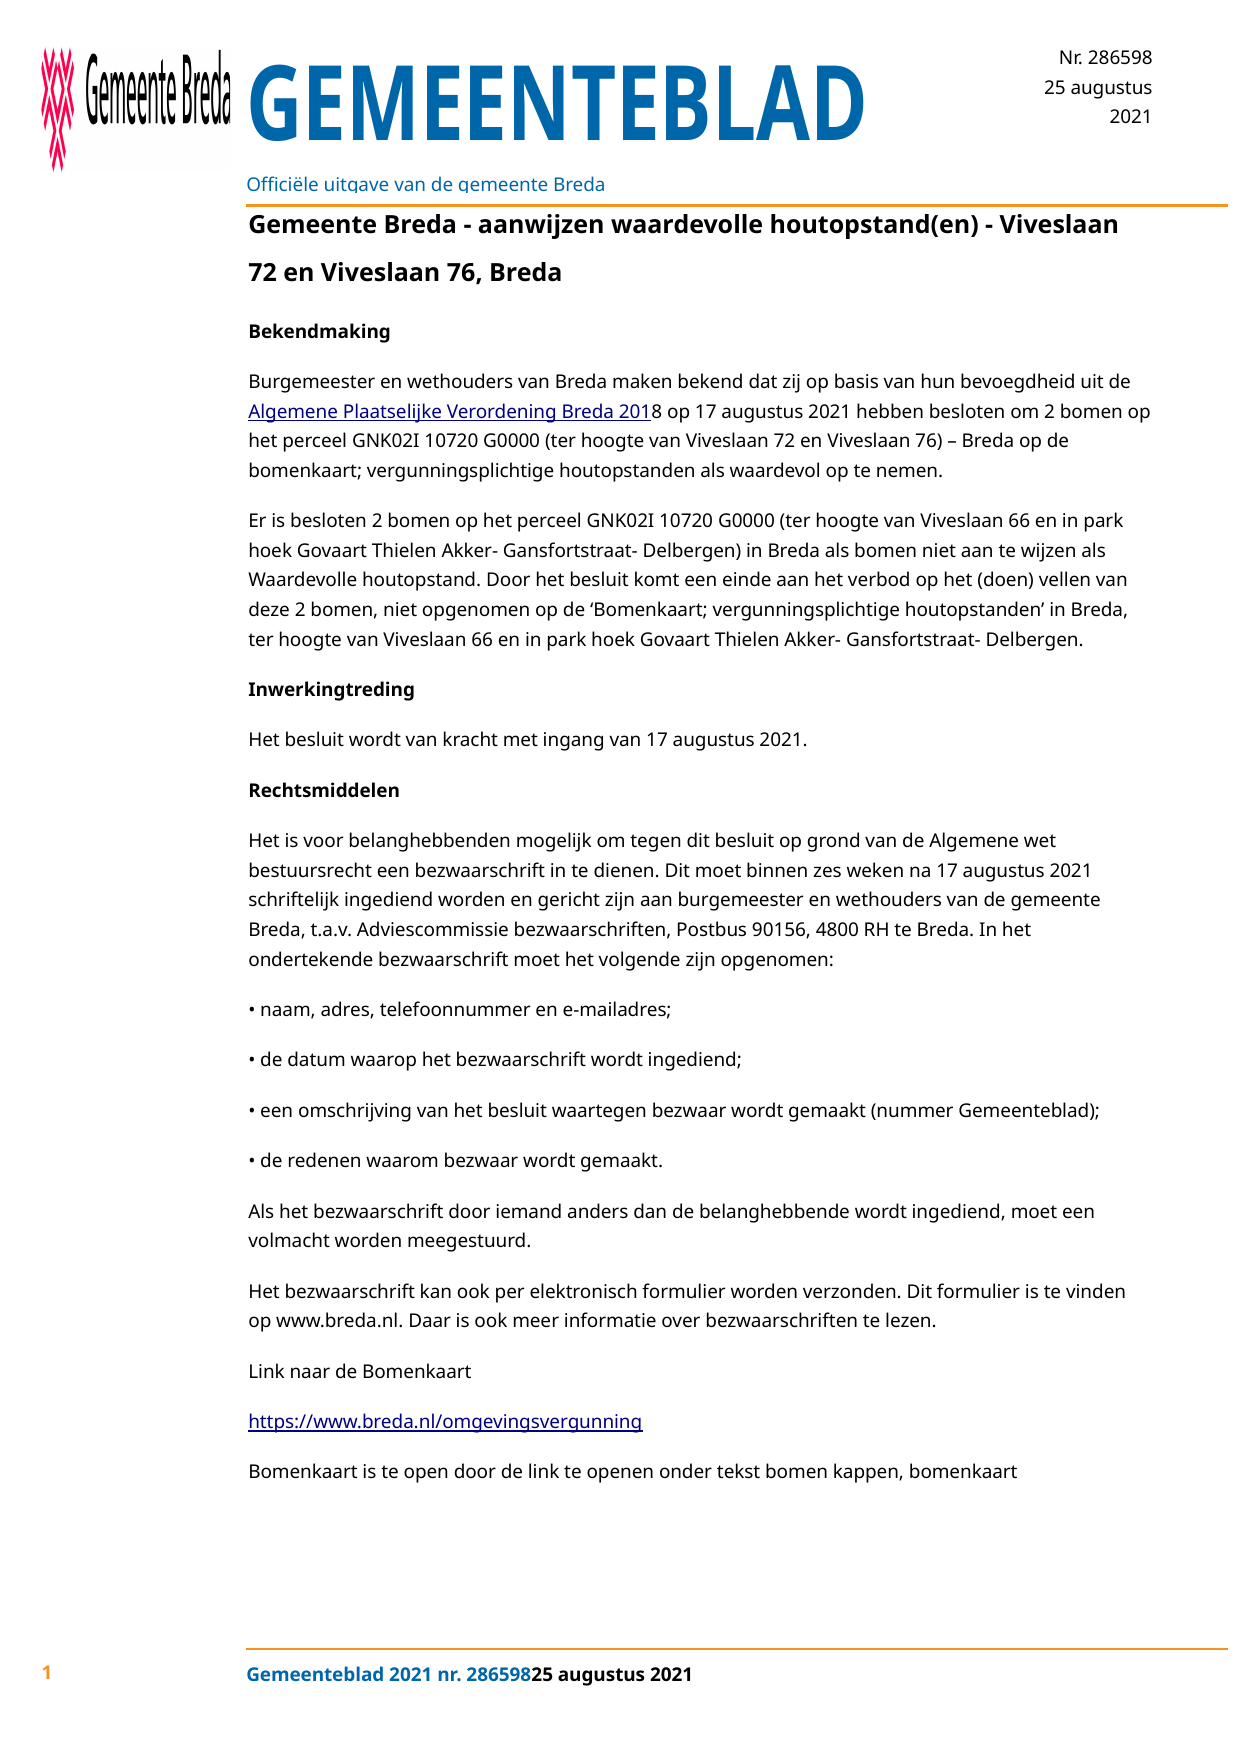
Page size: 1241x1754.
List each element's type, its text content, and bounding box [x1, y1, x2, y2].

text • een omschrijving van het besluit waartegen bezwaar wordt gemaakt (nummer Gemeenteblad); [248, 1097, 1152, 1123]
text Bomenkaart is te open door de link te openen onder tekst bomen kappen, bomenkaart [248, 1459, 1152, 1484]
text Het is voor belanghebbenden mogelijk om tegen dit besluit op grond van de Algemene wet bestuursrecht een bezwaarschrift in te dienen. Dit moet binnen zes weken na 17 augustus 2021 schriftelijk ingediend worden en gericht zijn aan burgemeester en wethouders van de gemeente Breda, t.a.v. Adviescommissie bezwaarschriften, Postbus 90156, 4800 RH te Breda. In het ondertekende bezwaarschrift moet het volgende zijn opgenomen: [248, 827, 1152, 972]
text Het bezwaarschrift kan ook per elektronisch formulier worden verzonden. Dit formulier is te vinden op www.breda.nl. Daar is ook meer informatie over bezwaarschriften te lezen. [248, 1278, 1152, 1333]
text Als het bezwaarschrift door iemand anders dan de belanghebbende wordt ingediend, moet een volmacht worden meegestuurd. [248, 1198, 1152, 1253]
picture [41, 47, 231, 172]
text Inwerkingtreding [248, 676, 1152, 702]
text • de redenen waarom bezwaar wordt gemaakt. [248, 1147, 1152, 1173]
text Burgemeester en wethouders van Breda maken bekend dat zij op basis van hun bevoegdheid uit de Algemene Plaatselijke Verordening Breda 2018 op 17 augustus 2021 hebben besloten om 2 bomen op het perceel GNK02I 10720 G0000 (ter hoogte van Viveslaan 72 en Viveslaan 76) – Breda op de bomenkaart; vergunningsplichtige houtopstanden als waardevol op te nemen. [248, 368, 1152, 483]
text Bekendmaking [248, 318, 1152, 344]
text Het besluit wordt van kracht met ingang van 17 augustus 2021. [248, 727, 1152, 752]
text • naam, adres, telefoonnummer en e-mailadres; [248, 996, 1152, 1022]
text Rechtsmiddelen [248, 777, 1152, 803]
text • de datum waarop het bezwaarschrift wordt ingediend; [248, 1047, 1152, 1072]
text Link naar de Bomenkaart [248, 1358, 1152, 1384]
text Gemeente Breda - aanwijzen waardevolle houtopstand(en) - Viveslaan 72 en Viveslaan 76, Breda [248, 207, 1152, 288]
text Er is besloten 2 bomen op het perceel GNK02I 10720 G0000 (ter hoogte van Viveslaan 66 en in park hoek Govaart Thielen Akker- Gansfortstraat- Delbergen) in Breda als bomen niet aan te wijzen als Waardevolle houtopstand. Door het besluit komt een einde aan het verbod op het (doen) vellen van deze 2 bomen, niet opgenomen op de ‘Bomenkaart; vergunningsplichtige houtopstanden’ in Breda, ter hoogte van Viveslaan 66 en in park hoek Govaart Thielen Akker- Gansfortstraat- Delbergen. [248, 507, 1152, 652]
text https://www.breda.nl/omgevingsvergunning [248, 1408, 1152, 1434]
